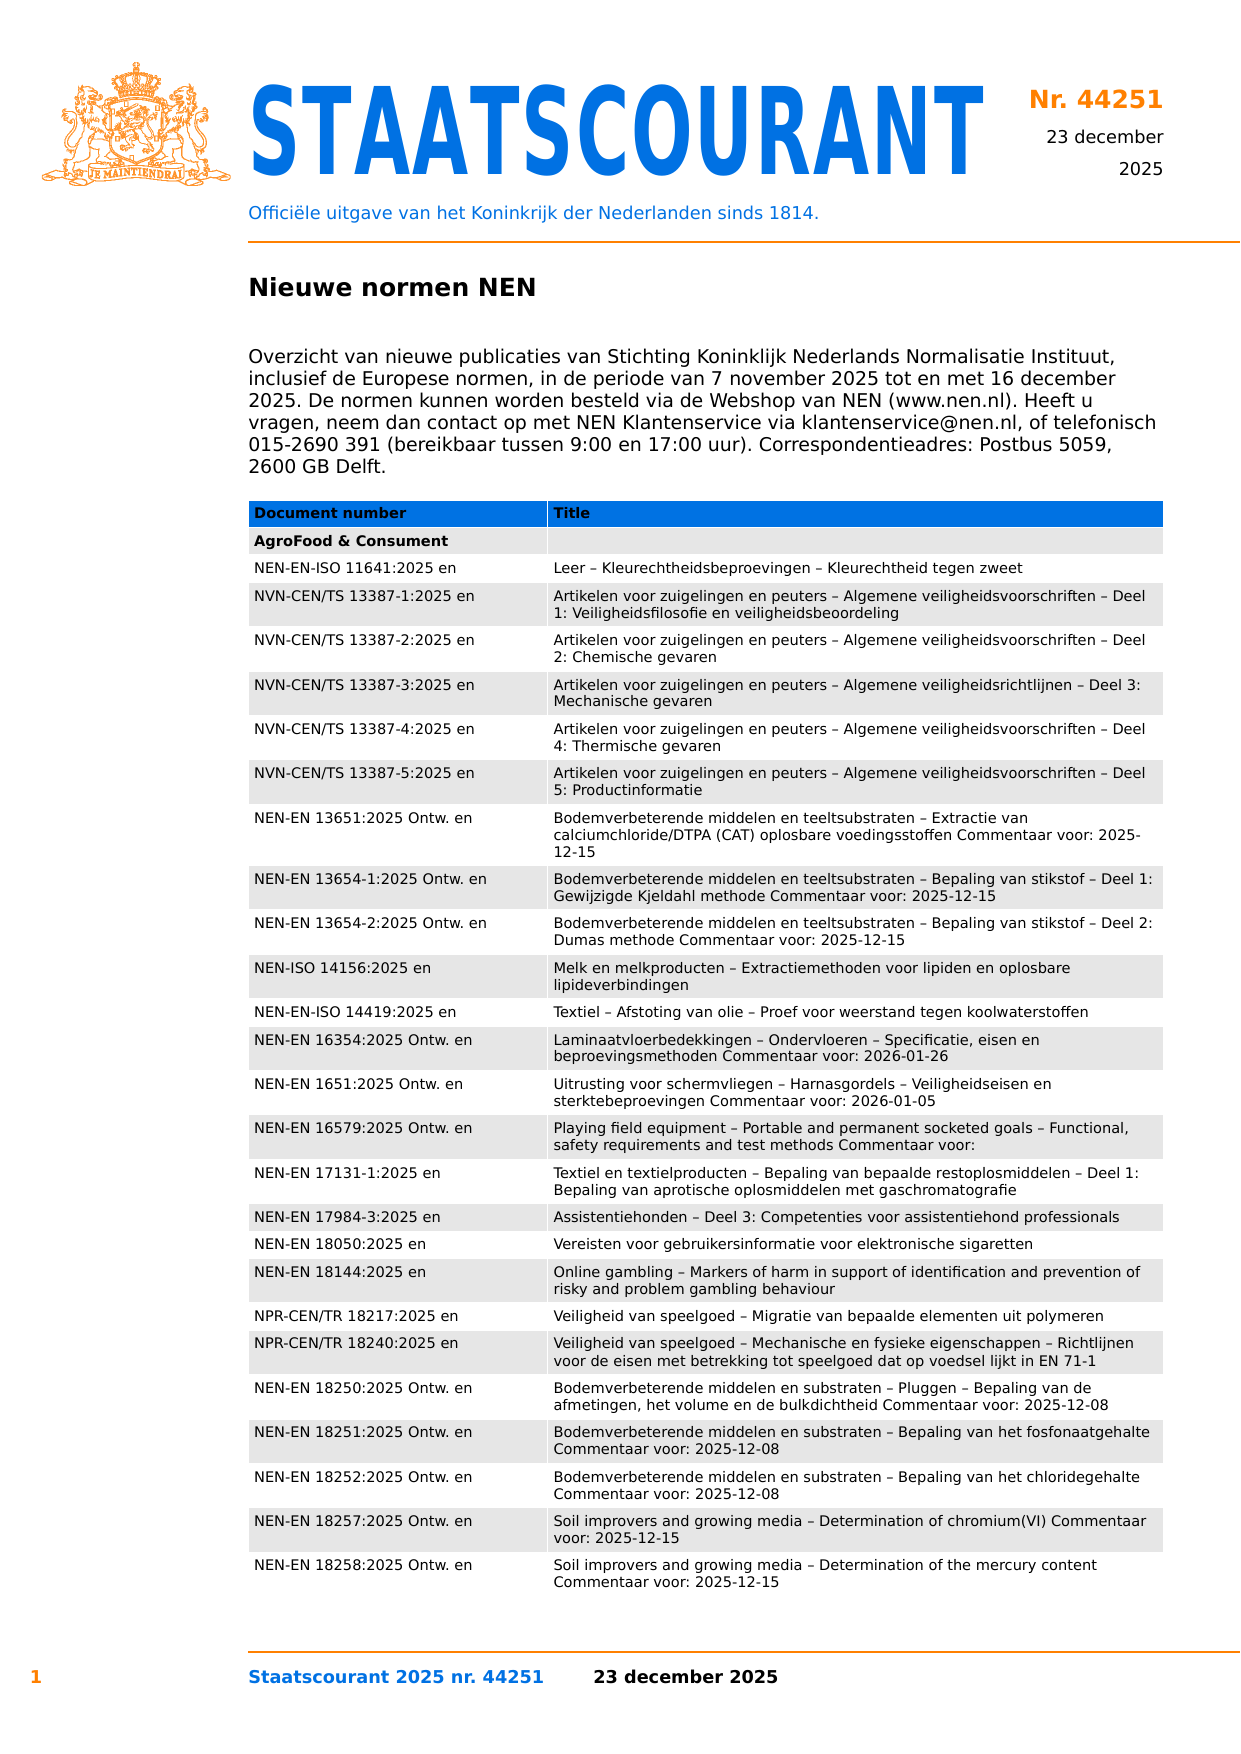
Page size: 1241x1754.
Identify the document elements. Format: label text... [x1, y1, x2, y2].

table_cell Playing field equipment – Portable and permanent socketed goals – Functional, safety requirements and test methods Commentaar voor: [548, 1115, 1163, 1159]
table_header STAATSCOURANT [248, 62, 998, 203]
table_cell NVN-CEN/TS 13387-3:2025 en [249, 672, 547, 715]
table_cell Bodemverbeterende middelen en teeltsubstraten – Extractie van calciumchloride/DTPA (CAT) oplosbare voedingsstoffen Commentaar voor: 2025-12-15 [548, 805, 1163, 865]
table_cell NEN-EN 18250:2025 Ontw. en [249, 1375, 547, 1418]
table_cell NPR-CEN/TR 18217:2025 en [249, 1303, 547, 1330]
table_cell NEN-EN 13651:2025 Ontw. en [249, 805, 547, 865]
table_cell NEN-EN 13654-1:2025 Ontw. en [249, 866, 547, 909]
table_cell 2025 [998, 153, 1240, 203]
table_cell NEN-EN 16579:2025 Ontw. en [249, 1115, 547, 1159]
table_cell Artikelen voor zuigelingen en peuters – Algemene veiligheidsvoorschriften – Deel 4: Thermische gevaren [548, 716, 1163, 759]
text Overzicht van nieuwe publicaties van Stichting Koninklijk Nederlands Normalisatie Instituut, inclusief de Europese normen, in de periode van 7 november 2025 tot en met 16 december 2025. De normen kunnen worden besteld via de Webshop van NEN (www.nen.nl). Heeft u vragen, neem dan contact op met NEN Klantenservice via klantenservice@nen.nl, of telefonisch 015-2690 391 (bereikbaar tussen 9:00 en 17:00 uur). Correspondentieadres: Postbus 5059, 2600 GB Delft. [248, 346, 1163, 478]
table_cell Bodemverbeterende middelen en teeltsubstraten – Bepaling van stikstof – Deel 1: Gewijzigde Kjeldahl methode Commentaar voor: 2025-12-15 [548, 866, 1163, 909]
table_cell NEN-EN 18258:2025 Ontw. en [249, 1553, 547, 1596]
table_cell NVN-CEN/TS 13387-1:2025 en [249, 583, 547, 626]
table_cell NVN-CEN/TS 13387-2:2025 en [249, 627, 547, 671]
picture [41, 62, 231, 186]
table_cell Textiel en textielproducten – Bepaling van bepaalde restoplosmiddelen – Deel 1: Bepaling van aprotische oplosmiddelen met gaschromatografie [548, 1160, 1163, 1203]
table_cell Artikelen voor zuigelingen en peuters – Algemene veiligheidsvoorschriften – Deel 1: Veiligheidsfilosofie en veiligheidsbeoordeling [548, 583, 1163, 626]
table_cell Textiel – Afstoting van olie – Proef voor weerstand tegen koolwaterstoffen [548, 999, 1163, 1026]
table_cell NEN-EN 17984-3:2025 en [249, 1204, 547, 1231]
table_cell NVN-CEN/TS 13387-5:2025 en [249, 760, 547, 804]
table_cell Artikelen voor zuigelingen en peuters – Algemene veiligheidsrichtlijnen – Deel 3: Mechanische gevaren [548, 672, 1163, 715]
table_cell Bodemverbeterende middelen en substraten – Pluggen – Bepaling van de afmetingen, het volume en de bulkdichtheid Commentaar voor: 2025-12-08 [548, 1375, 1163, 1418]
table_cell AgroFood & Consument [249, 528, 547, 554]
table_cell Melk en melkproducten – Extractiemethoden voor lipiden en oplosbare lipideverbindingen [548, 955, 1163, 998]
table_cell NEN-EN 1651:2025 Ontw. en [249, 1071, 547, 1114]
table_cell Vereisten voor gebruikersinformatie voor elektronische sigaretten [548, 1232, 1163, 1258]
table_cell Leer – Kleurechtheidsbeproevingen – Kleurechtheid tegen zweet [548, 556, 1163, 582]
table_cell NEN-EN 18252:2025 Ontw. en [249, 1464, 547, 1507]
table_cell NEN-EN 16354:2025 Ontw. en [249, 1027, 547, 1070]
table_cell Artikelen voor zuigelingen en peuters – Algemene veiligheidsvoorschriften – Deel 2: Chemische gevaren [548, 627, 1163, 671]
table_cell NEN-EN 13654-2:2025 Ontw. en [249, 911, 547, 954]
table_cell NEN-EN 18050:2025 en [249, 1232, 547, 1258]
table_cell Soil improvers and growing media – Determination of chromium(VI) Commentaar voor: 2025-12-15 [548, 1508, 1163, 1552]
table_cell NEN-EN 18144:2025 en [249, 1259, 547, 1302]
table_cell Uitrusting voor schermvliegen – Harnasgordels – Veiligheidseisen en sterktebeproevingen Commentaar voor: 2026-01-05 [548, 1071, 1163, 1114]
table_cell Bodemverbeterende middelen en substraten – Bepaling van het chloridegehalte Commentaar voor: 2025-12-08 [548, 1464, 1163, 1507]
table_cell [548, 528, 1163, 554]
table_cell NEN-EN 17131-1:2025 en [249, 1160, 547, 1203]
table_cell NPR-CEN/TR 18240:2025 en [249, 1331, 547, 1374]
table_header Document number [249, 501, 547, 527]
table_header Nr. 44251 [998, 62, 1240, 121]
table_cell Veiligheid van speelgoed – Migratie van bepaalde elementen uit polymeren [548, 1303, 1163, 1330]
table_header Title [548, 501, 1163, 527]
table_cell NEN-EN 18257:2025 Ontw. en [249, 1508, 547, 1552]
table_cell NEN-EN 18251:2025 Ontw. en [249, 1420, 547, 1463]
table_cell Online gambling – Markers of harm in support of identification and prevention of risky and problem gambling behaviour [548, 1259, 1163, 1302]
table_cell NVN-CEN/TS 13387-4:2025 en [249, 716, 547, 759]
table_header [25, 62, 248, 241]
table_cell Veiligheid van speelgoed – Mechanische en fysieke eigenschappen – Richtlijnen voor de eisen met betrekking tot speelgoed dat op voedsel lijkt in EN 71-1 [548, 1331, 1163, 1374]
table_cell NEN-EN-ISO 14419:2025 en [249, 999, 547, 1026]
table_cell Officiële uitgave van het Koninkrijk der Nederlanden sinds 1814. [248, 203, 1240, 241]
table_cell Assistentiehonden – Deel 3: Competenties voor assistentiehond professionals [548, 1204, 1163, 1231]
subtitle Nieuwe normen NEN [248, 273, 1163, 302]
table_cell NEN-EN-ISO 11641:2025 en [249, 556, 547, 582]
table_cell Laminaatvloerbedekkingen – Ondervloeren – Specificatie, eisen en beproevingsmethoden Commentaar voor: 2026-01-26 [548, 1027, 1163, 1070]
table_cell Artikelen voor zuigelingen en peuters – Algemene veiligheidsvoorschriften – Deel 5: Productinformatie [548, 760, 1163, 804]
table_cell Bodemverbeterende middelen en substraten – Bepaling van het fosfonaatgehalte Commentaar voor: 2025-12-08 [548, 1420, 1163, 1463]
table_cell Soil improvers and growing media – Determination of the mercury content Commentaar voor: 2025-12-15 [548, 1553, 1163, 1596]
table_cell NEN-ISO 14156:2025 en [249, 955, 547, 998]
table_cell Bodemverbeterende middelen en teeltsubstraten – Bepaling van stikstof – Deel 2: Dumas methode Commentaar voor: 2025-12-15 [548, 911, 1163, 954]
table_cell 23 december [998, 121, 1240, 153]
